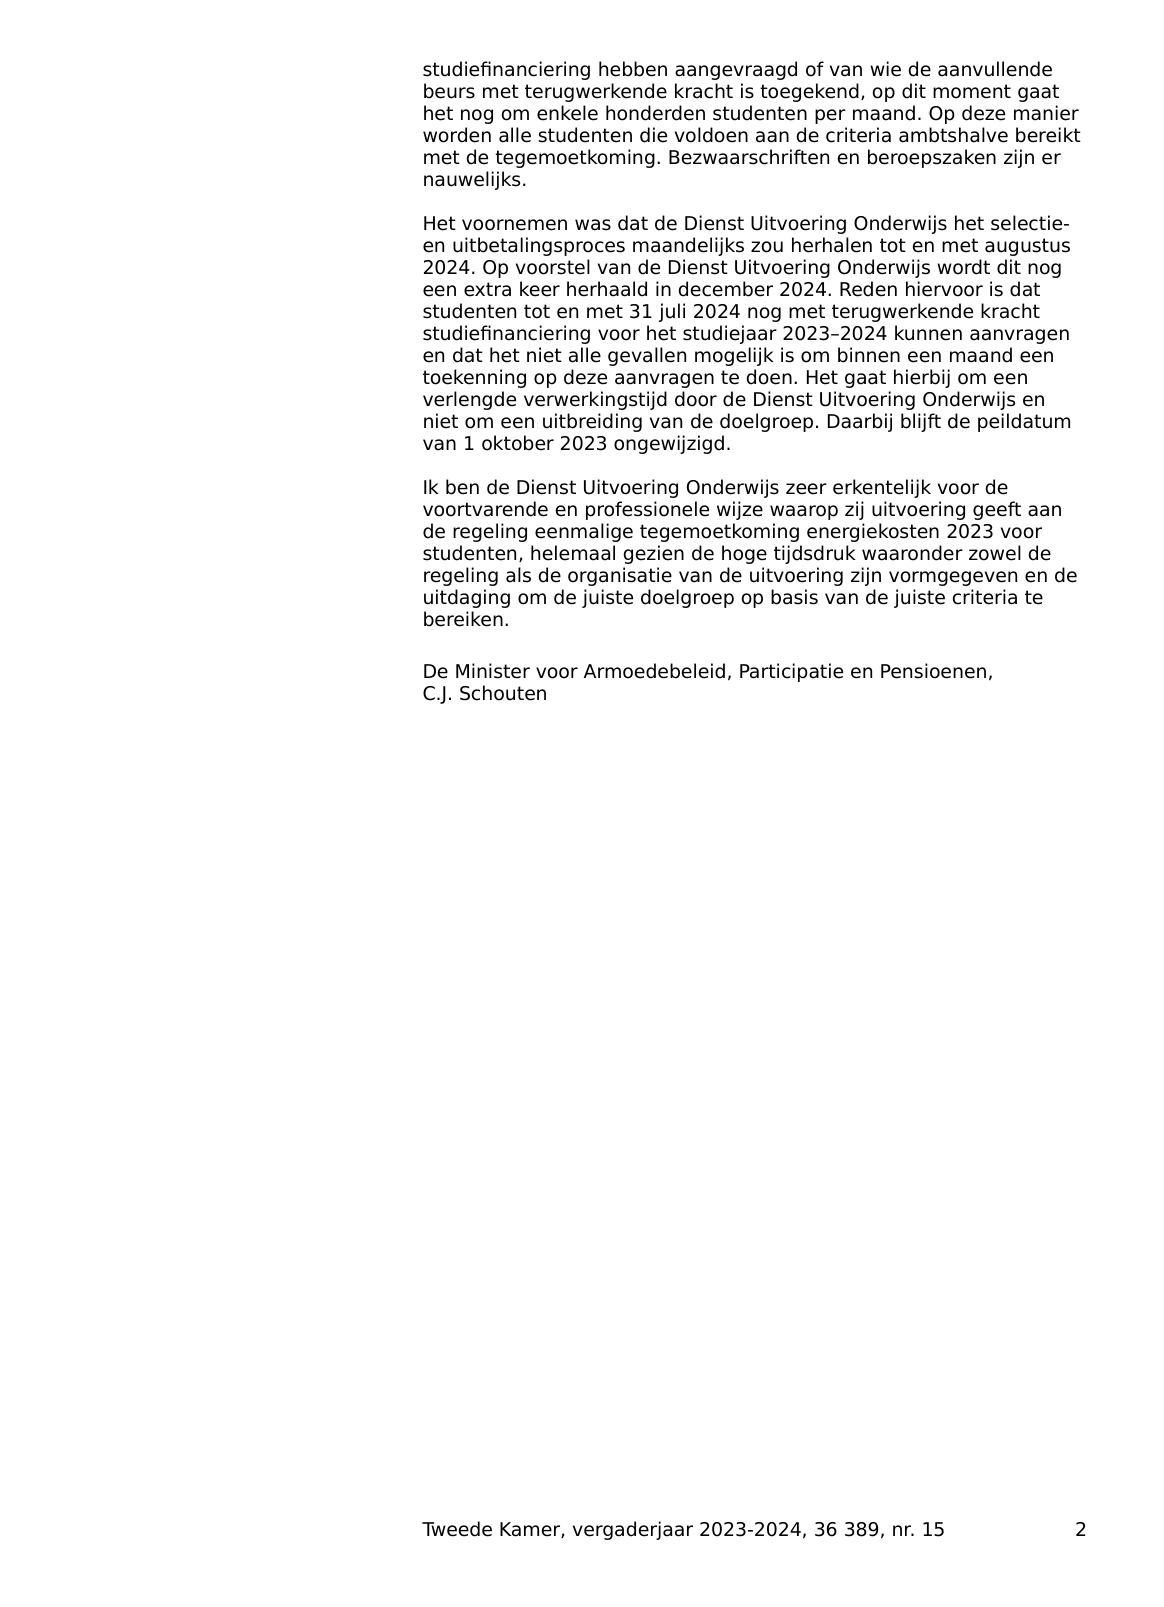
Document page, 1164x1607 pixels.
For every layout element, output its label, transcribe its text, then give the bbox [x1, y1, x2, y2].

text Het voornemen was dat de Dienst Uitvoering Onderwijs het selectie- en uitbetalingsproces maandelijks zou herhalen tot en met augustus 2024. Op voorstel van de Dienst Uitvoering Onderwijs wordt dit nog een extra keer herhaald in december 2024. Reden hiervoor is dat studenten tot en met 31 juli 2024 nog met terugwerkende kracht studiefinanciering voor het studiejaar 2023–2024 kunnen aanvragen en dat het niet alle gevallen mogelijk is om binnen een maand een toekenning op deze aanvragen te doen. Het gaat hierbij om een verlengde verwerkingstijd door de Dienst Uitvoering Onderwijs en niet om een uitbreiding van de doelgroep. Daarbij blijft de peildatum van 1 oktober 2023 ongewijzigd. [422, 213, 1087, 455]
text De Minister voor Armoedebeleid, Participatie en Pensioenen, C.J. Schouten [422, 661, 1087, 705]
text studiefinanciering hebben aangevraagd of van wie de aanvullende beurs met terugwerkende kracht is toegekend, op dit moment gaat het nog om enkele honderden studenten per maand. Op deze manier worden alle studenten die voldoen aan de criteria ambtshalve bereikt met de tegemoetkoming. Bezwaarschriften en beroepszaken zijn er nauwelijks. [422, 59, 1087, 191]
text Ik ben de Dienst Uitvoering Onderwijs zeer erkentelijk voor de voortvarende en professionele wijze waarop zij uitvoering geeft aan de regeling eenmalige tegemoetkoming energiekosten 2023 voor studenten, helemaal gezien de hoge tijdsdruk waaronder zowel de regeling als de organisatie van de uitvoering zijn vormgegeven en de uitdaging om de juiste doelgroep op basis van de juiste criteria te bereiken. [422, 477, 1087, 631]
